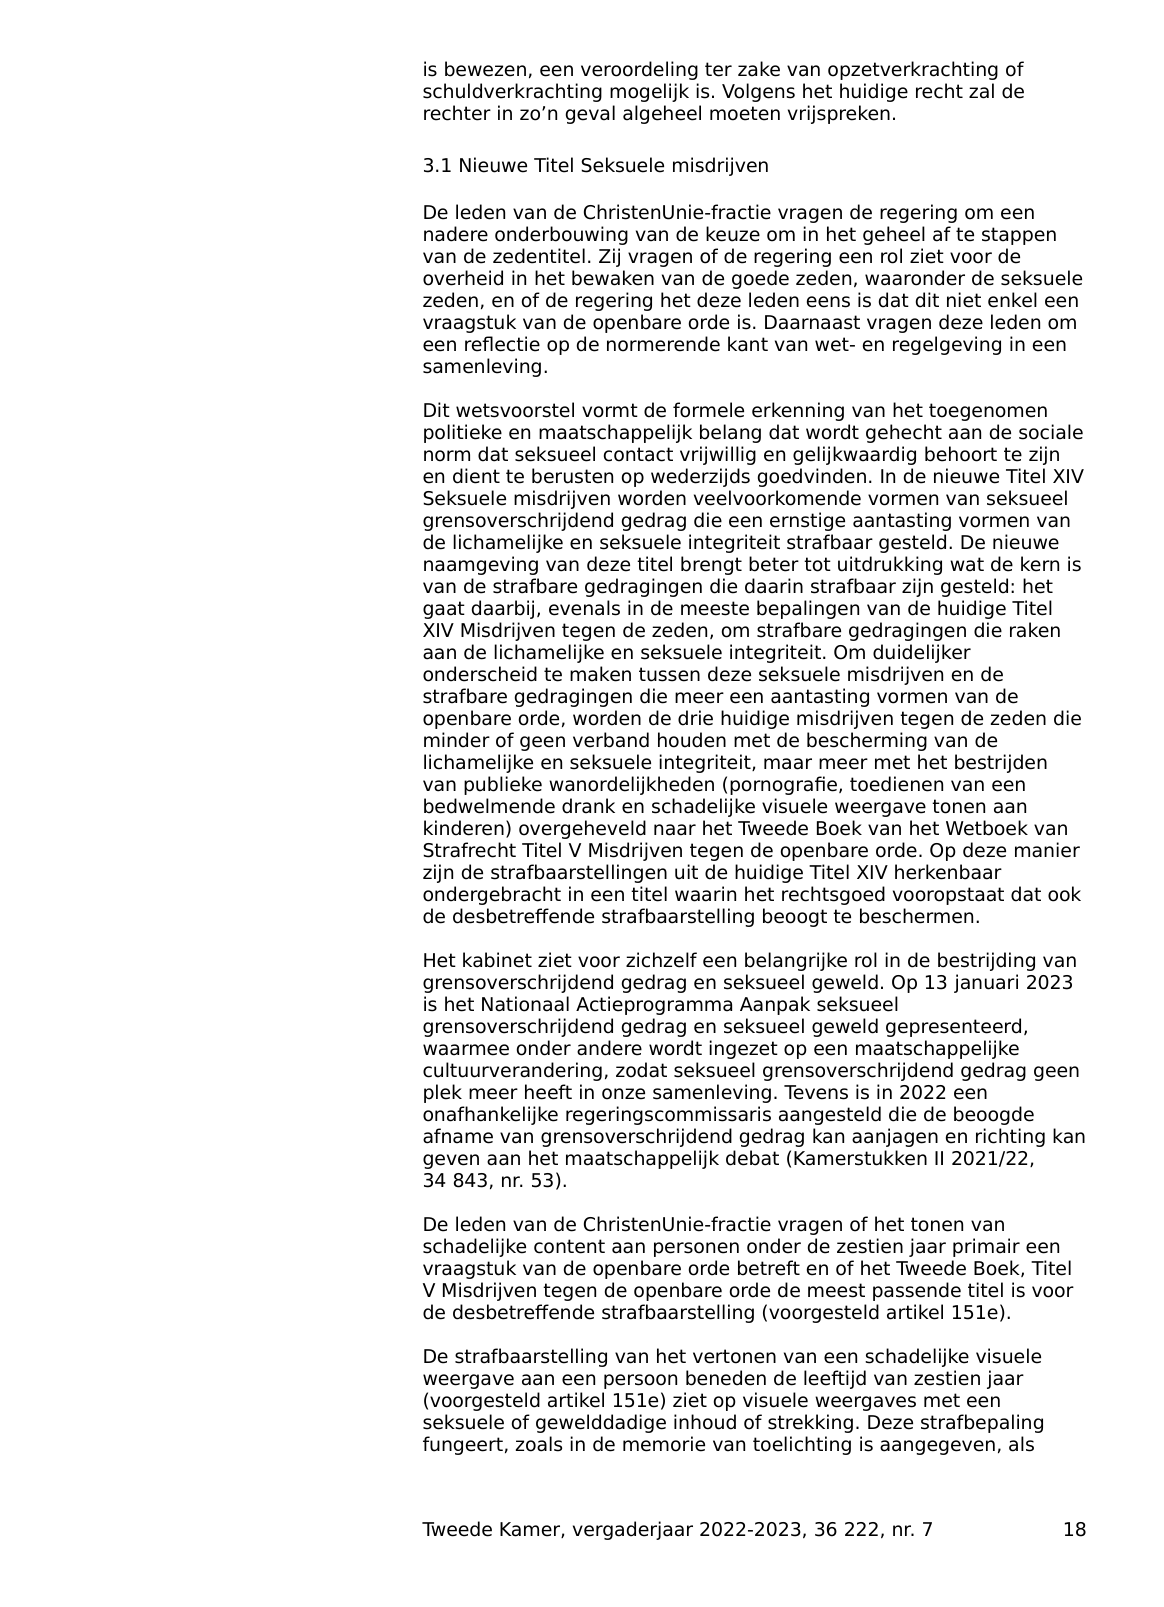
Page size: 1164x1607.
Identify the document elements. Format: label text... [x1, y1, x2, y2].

text De strafbaarstelling van het vertonen van een schadelijke visuele weergave aan een persoon beneden de leeftijd van zestien jaar (voorgesteld artikel 151e) ziet op visuele weergaves met een seksuele of gewelddadige inhoud of strekking. Deze strafbepaling fungeert, zoals in de memorie van toelichting is aangegeven, als [422, 1346, 1087, 1456]
text Dit wetsvoorstel vormt de formele erkenning van het toegenomen politieke en maatschappelijk belang dat wordt gehecht aan de sociale norm dat seksueel contact vrijwillig en gelijkwaardig behoort te zijn en dient te berusten op wederzijds goedvinden. In de nieuwe Titel XIV Seksuele misdrijven worden veelvoorkomende vormen van seksueel grensoverschrijdend gedrag die een ernstige aantasting vormen van de lichamelijke en seksuele integriteit strafbaar gesteld. De nieuwe naamgeving van deze titel brengt beter tot uitdrukking wat de kern is van de strafbare gedragingen die daarin strafbaar zijn gesteld: het gaat daarbij, evenals in de meeste bepalingen van de huidige Titel XIV Misdrijven tegen de zeden, om strafbare gedragingen die raken aan de lichamelijke en seksuele integriteit. Om duidelijker onderscheid te maken tussen deze seksuele misdrijven en de strafbare gedragingen die meer een aantasting vormen van de openbare orde, worden de drie huidige misdrijven tegen de zeden die minder of geen verband houden met de bescherming van de lichamelijke en seksuele integriteit, maar meer met het bestrijden van publieke wanordelijkheden (pornografie, toedienen van een bedwelmende drank en schadelijke visuele weergave tonen aan kinderen) overgeheveld naar het Tweede Boek van het Wetboek van Strafrecht Titel V Misdrijven tegen de openbare orde. Op deze manier zijn de strafbaarstellingen uit de huidige Titel XIV herkenbaar ondergebracht in een titel waarin het rechtsgoed vooropstaat dat ook de desbetreffende strafbaarstelling beoogt te beschermen. [422, 400, 1087, 927]
subtitle 3.1 Nieuwe Titel Seksuele misdrijven [422, 155, 1087, 177]
text is bewezen, een veroordeling ter zake van opzetverkrachting of schuldverkrachting mogelijk is. Volgens het huidige recht zal de rechter in zo’n geval algeheel moeten vrijspreken. [422, 59, 1087, 125]
text Het kabinet ziet voor zichzelf een belangrijke rol in de bestrijding van grensoverschrijdend gedrag en seksueel geweld. Op 13 januari 2023 is het Nationaal Actieprogramma Aanpak seksueel grensoverschrijdend gedrag en seksueel geweld gepresenteerd, waarmee onder andere wordt ingezet op een maatschappelijke cultuurverandering, zodat seksueel grensoverschrijdend gedrag geen plek meer heeft in onze samenleving. Tevens is in 2022 een onafhankelijke regeringscommissaris aangesteld die de beoogde afname van grensoverschrijdend gedrag kan aanjagen en richting kan geven aan het maatschappelijk debat (Kamerstukken II 2021/22, 34 843, nr. 53). [422, 950, 1087, 1191]
text De leden van de ChristenUnie-fractie vragen de regering om een nadere onderbouwing van de keuze om in het geheel af te stappen van de zedentitel. Zij vragen of de regering een rol ziet voor de overheid in het bewaken van de goede zeden, waaronder de seksuele zeden, en of de regering het deze leden eens is dat dit niet enkel een vraagstuk van de openbare orde is. Daarnaast vragen deze leden om een reflectie op de normerende kant van wet- en regelgeving in een samenleving. [422, 202, 1087, 378]
text De leden van de ChristenUnie-fractie vragen of het tonen van schadelijke content aan personen onder de zestien jaar primair een vraagstuk van de openbare orde betreft en of het Tweede Boek, Titel V Misdrijven tegen de openbare orde de meest passende titel is voor de desbetreffende strafbaarstelling (voorgesteld artikel 151e). [422, 1214, 1087, 1323]
